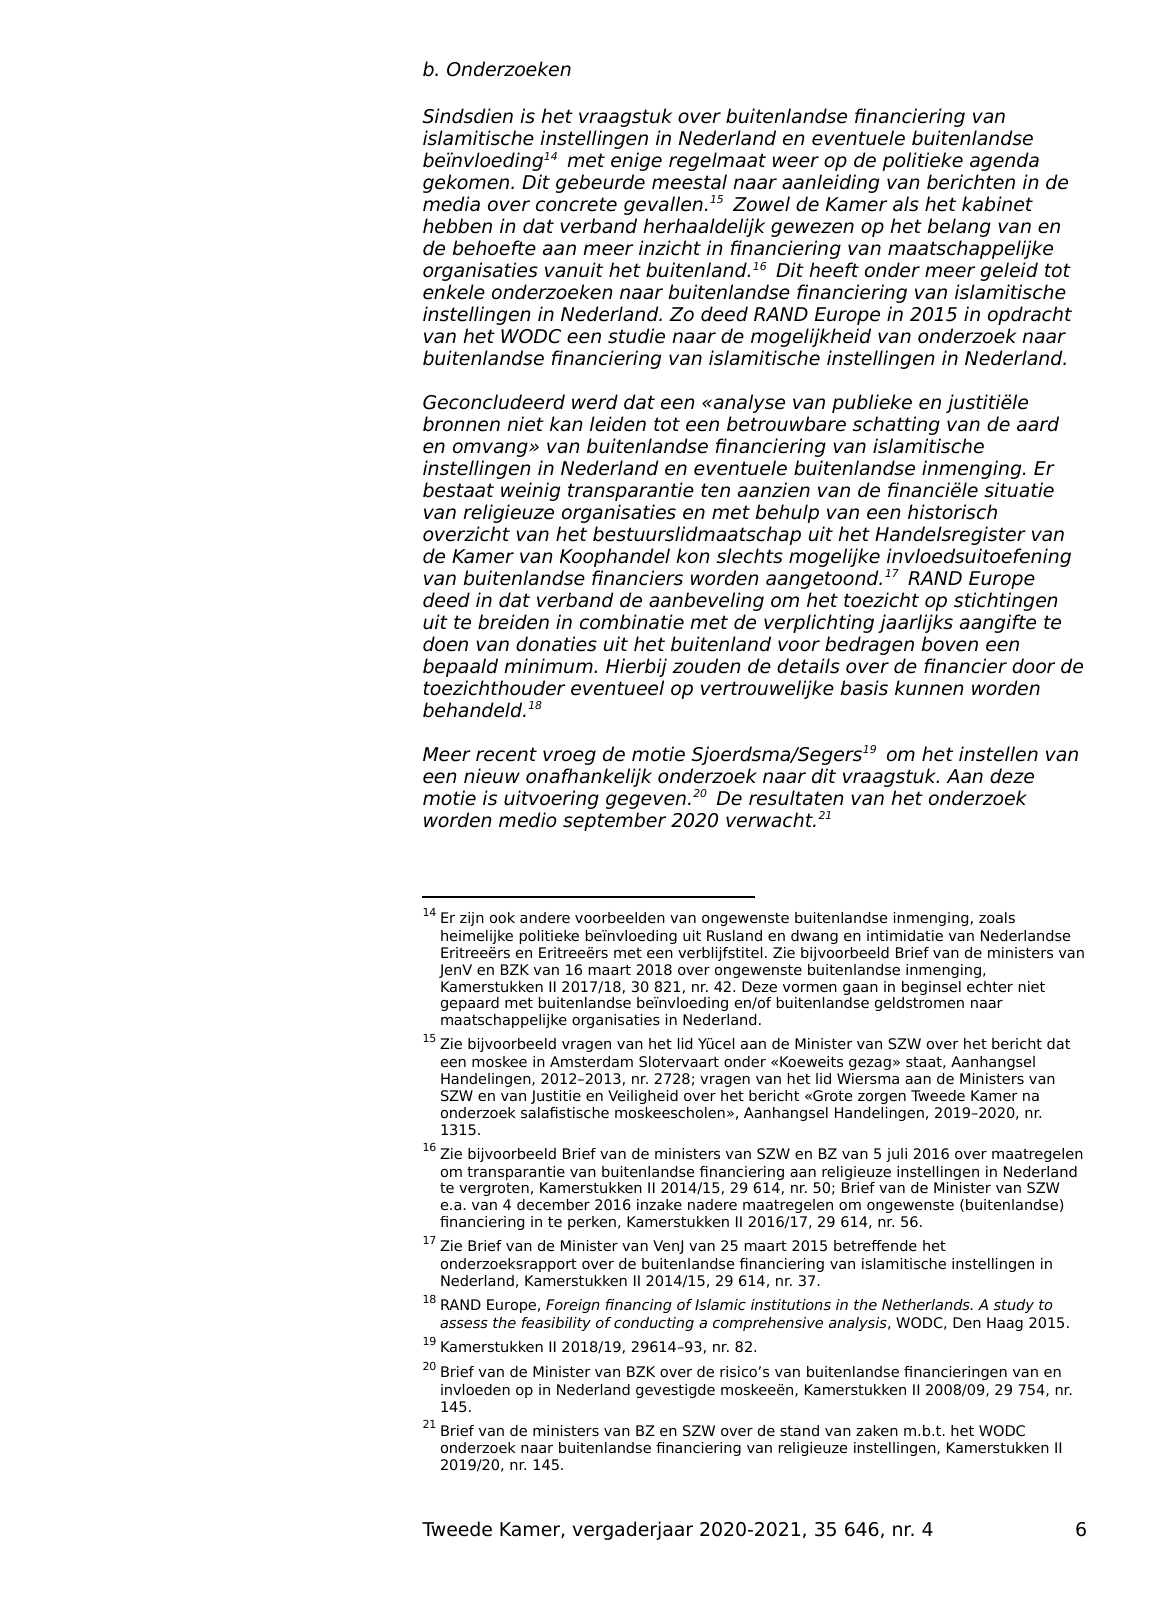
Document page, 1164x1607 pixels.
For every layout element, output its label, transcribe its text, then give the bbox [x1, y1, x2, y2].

text RAND Europe, Foreign financing of Islamic institutions in the Netherlands. A study to assess the feasibility of conducting a comprehensive analysis, WODC, Den Haag 2015. [422, 1293, 1087, 1332]
text Zie Brief van de Minister van VenJ van 25 maart 2015 betreffende het onderzoeksrapport over de buitenlandse financiering van islamitische instellingen in Nederland, Kamerstukken II 2014/15, 29 614, nr. 37. [422, 1234, 1087, 1290]
text Er zijn ook andere voorbeelden van ongewenste buitenlandse inmenging, zoals heimelijke politieke beïnvloeding uit Rusland en dwang en intimidatie van Nederlandse Eritreeërs en Eritreeërs met een verblijfstitel. Zie bijvoorbeeld Brief van de ministers van JenV en BZK van 16 maart 2018 over ongewenste buitenlandse inmenging, Kamerstukken II 2017/18, 30 821, nr. 42. Deze vormen gaan in beginsel echter niet gepaard met buitenlandse beïnvloeding en/of buitenlandse geldstromen naar maatschappelijke organisaties in Nederland. [422, 906, 1087, 1029]
text Sindsdien is het vraagstuk over buitenlandse financiering van islamitische instellingen in Nederland en eventuele buitenlandse beïnvloeding met enige regelmaat weer op de politieke agenda gekomen. Dit gebeurde meestal naar aanleiding van berichten in de media over concrete gevallen. Zowel de Kamer als het kabinet hebben in dat verband herhaaldelijk gewezen op het belang van en de behoefte aan meer inzicht in financiering van maatschappelijke organisaties vanuit het buitenland. Dit heeft onder meer geleid tot enkele onderzoeken naar buitenlandse financiering van islamitische instellingen in Nederland. Zo deed RAND Europe in 2015 in opdracht van het WODC een studie naar de mogelijkheid van onderzoek naar buitenlandse financiering van islamitische instellingen in Nederland. [422, 106, 1087, 370]
text Geconcludeerd werd dat een «analyse van publieke en justitiële bronnen niet kan leiden tot een betrouwbare schatting van de aard en omvang» van buitenlandse financiering van islamitische instellingen in Nederland en eventuele buitenlandse inmenging. Er bestaat weinig transparantie ten aanzien van de financiële situatie van religieuze organisaties en met behulp van een historisch overzicht van het bestuurslidmaatschap uit het Handelsregister van de Kamer van Koophandel kon slechts mogelijke invloedsuitoefening van buitenlandse financiers worden aangetoond. RAND Europe deed in dat verband de aanbeveling om het toezicht op stichtingen uit te breiden in combinatie met de verplichting jaarlijks aangifte te doen van donaties uit het buitenland voor bedragen boven een bepaald minimum. Hierbij zouden de details over de financier door de toezichthouder eventueel op vertrouwelijke basis kunnen worden behandeld. [422, 392, 1087, 722]
text Brief van de Minister van BZK over de risico’s van buitenlandse financieringen van en invloeden op in Nederland gevestigde moskeeën, Kamerstukken II 2008/09, 29 754, nr. 145. [422, 1360, 1087, 1416]
text Kamerstukken II 2018/19, 29614–93, nr. 82. [422, 1335, 1087, 1357]
text Zie bijvoorbeeld vragen van het lid Yücel aan de Minister van SZW over het bericht dat een moskee in Amsterdam Slotervaart onder «Koeweits gezag» staat, Aanhangsel Handelingen, 2012–2013, nr. 2728; vragen van het lid Wiersma aan de Ministers van SZW en van Justitie en Veiligheid over het bericht «Grote zorgen Tweede Kamer na onderzoek salafistische moskeescholen», Aanhangsel Handelingen, 2019–2020, nr. 1315. [422, 1032, 1087, 1139]
text Meer recent vroeg de motie Sjoerdsma/Segers om het instellen van een nieuw onafhankelijk onderzoek naar dit vraagstuk. Aan deze motie is uitvoering gegeven. De resultaten van het onderzoek worden medio september 2020 verwacht. [422, 744, 1087, 832]
text Brief van de ministers van BZ en SZW over de stand van zaken m.b.t. het WODC onderzoek naar buitenlandse financiering van religieuze instellingen, Kamerstukken II 2019/20, nr. 145. [422, 1418, 1087, 1474]
subtitle b. Onderzoeken [422, 59, 1087, 81]
text Zie bijvoorbeeld Brief van de ministers van SZW en BZ van 5 juli 2016 over maatregelen om transparantie van buitenlandse financiering aan religieuze instellingen in Nederland te vergroten, Kamerstukken II 2014/15, 29 614, nr. 50; Brief van de Minister van SZW e.a. van 4 december 2016 inzake nadere maatregelen om ongewenste (buitenlandse) financiering in te perken, Kamerstukken II 2016/17, 29 614, nr. 56. [422, 1142, 1087, 1231]
